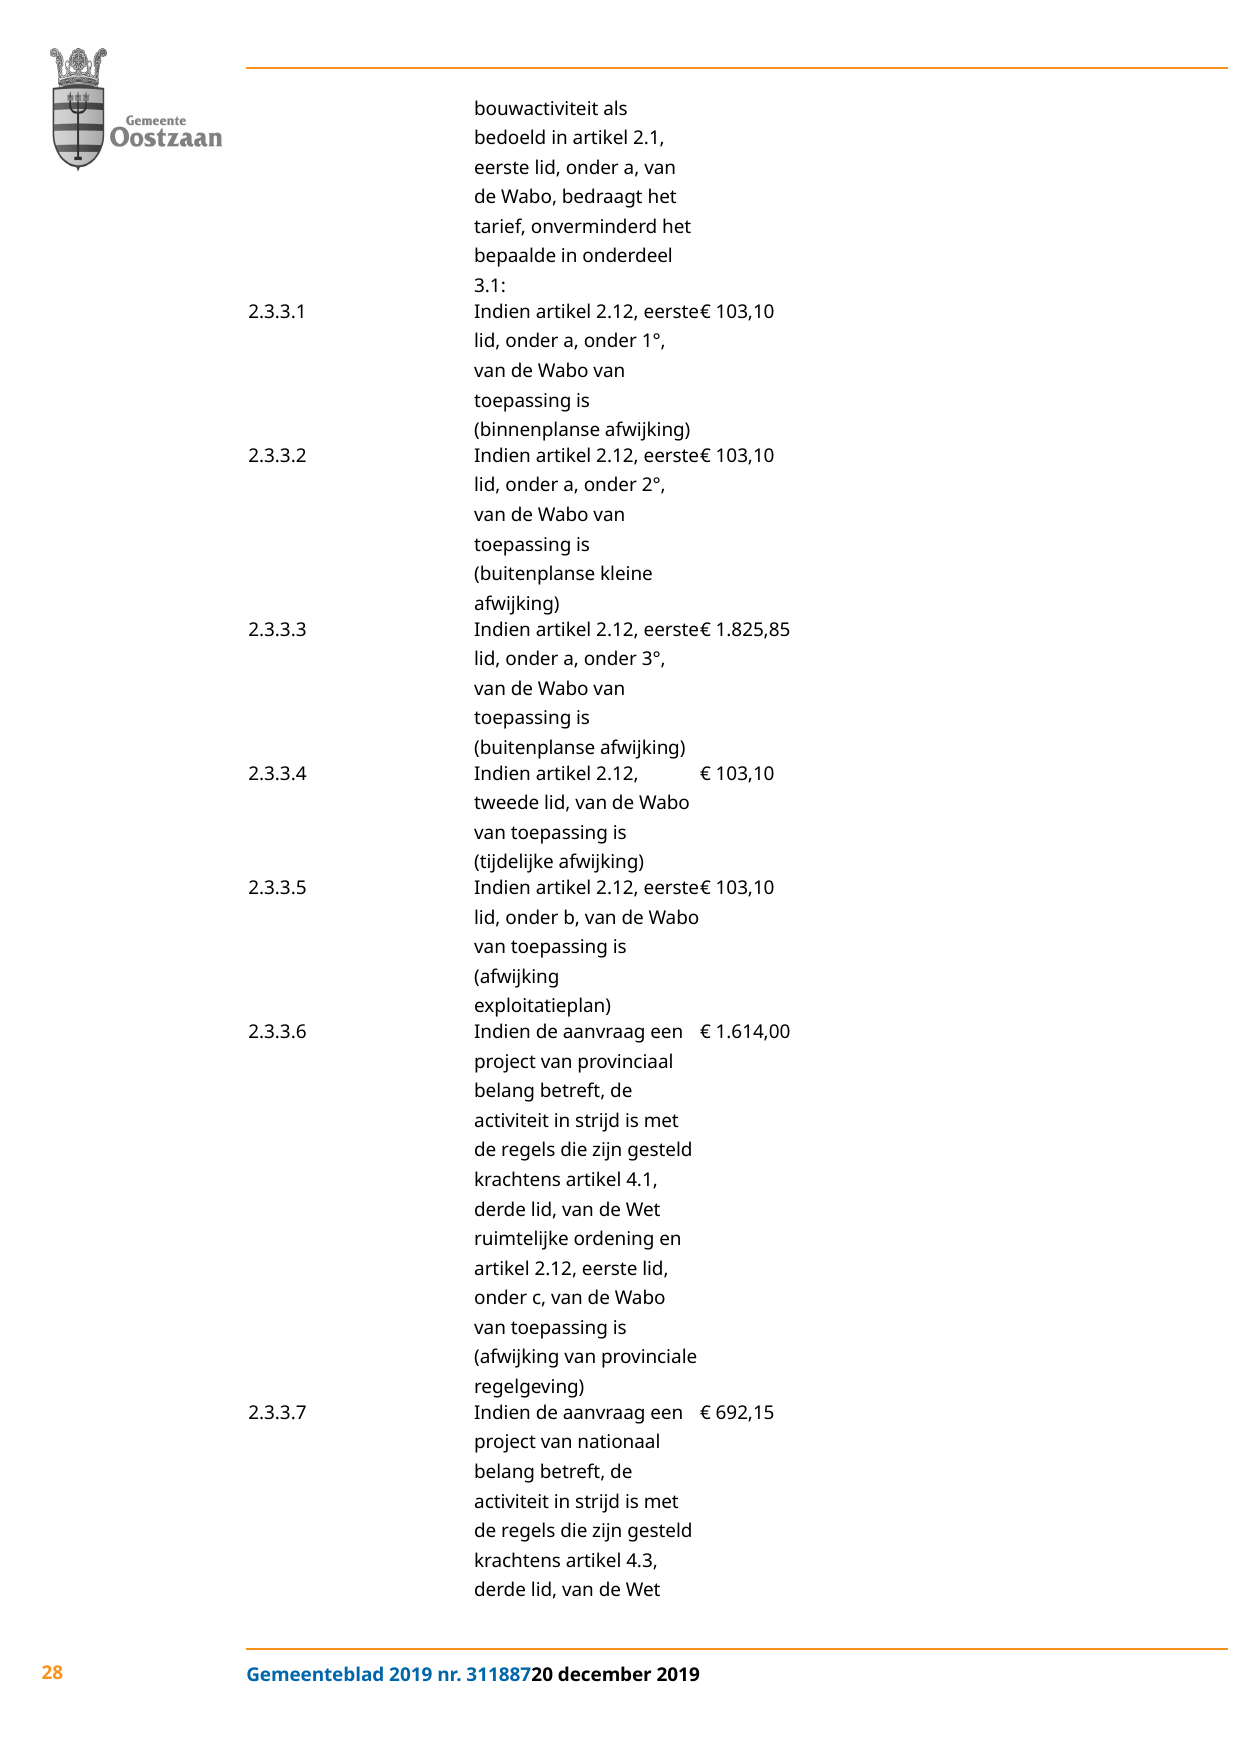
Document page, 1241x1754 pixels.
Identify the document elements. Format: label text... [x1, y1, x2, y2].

table_cell Indien de aanvraag een project van nationaal belang betreft, de activiteit in strijd is met de regels die zijn gesteld krachtens artikel 4.3, derde lid, van de Wet [474, 1399, 700, 1602]
table_cell Indien artikel 2.12, eerste lid, onder a, onder 1°, van de Wabo van toepassing is (binnenplanse afwijking) [474, 298, 700, 442]
table_cell [926, 874, 1152, 1018]
table_cell bouwactiviteit als bedoeld in artikel 2.1, eerste lid, onder a, van de Wabo, bedraagt het tarief, onverminderd het bepaalde in onderdeel 3.1: [474, 95, 700, 298]
table_cell Indien artikel 2.12, tweede lid, van de Wabo van toepassing is (tijdelijke afwijking) [474, 760, 700, 874]
table_cell € 692,15 [700, 1399, 926, 1602]
table_cell 2.3.3.1 [248, 298, 474, 442]
table_cell [926, 1399, 1152, 1602]
table_cell € 103,10 [700, 874, 926, 1018]
table_cell 2.3.3.5 [248, 874, 474, 1018]
table_cell 2.3.3.3 [248, 616, 474, 760]
table_cell [926, 95, 1152, 298]
table_cell [700, 95, 926, 298]
table_cell 2.3.3.2 [248, 442, 474, 616]
table_cell 2.3.3.4 [248, 760, 474, 874]
table_cell [248, 95, 474, 298]
table_cell € 1.614,00 [700, 1018, 926, 1399]
table_cell [926, 1018, 1152, 1399]
picture [41, 47, 231, 172]
table_cell 2.3.3.6 [248, 1018, 474, 1399]
table_cell Indien artikel 2.12, eerste lid, onder a, onder 2°, van de Wabo van toepassing is (buitenplanse kleine afwijking) [474, 442, 700, 616]
table_cell Indien artikel 2.12, eerste lid, onder a, onder 3°, van de Wabo van toepassing is (buitenplanse afwijking) [474, 616, 700, 760]
table_cell Indien de aanvraag een project van provinciaal belang betreft, de activiteit in strijd is met de regels die zijn gesteld krachtens artikel 4.1, derde lid, van de Wet ruimtelijke ordening en artikel 2.12, eerste lid, onder c, van de Wabo van toepassing is (afwijking van provinciale regelgeving) [474, 1018, 700, 1399]
table_cell [926, 616, 1152, 760]
table_cell € 103,10 [700, 442, 926, 616]
table_cell 2.3.3.7 [248, 1399, 474, 1602]
table_cell [926, 442, 1152, 616]
table_cell € 1.825,85 [700, 616, 926, 760]
table_cell Indien artikel 2.12, eerste lid, onder b, van de Wabo van toepassing is (afwijking exploitatieplan) [474, 874, 700, 1018]
table_cell € 103,10 [700, 298, 926, 442]
table_cell [926, 760, 1152, 874]
table_cell € 103,10 [700, 760, 926, 874]
table_cell [926, 298, 1152, 442]
